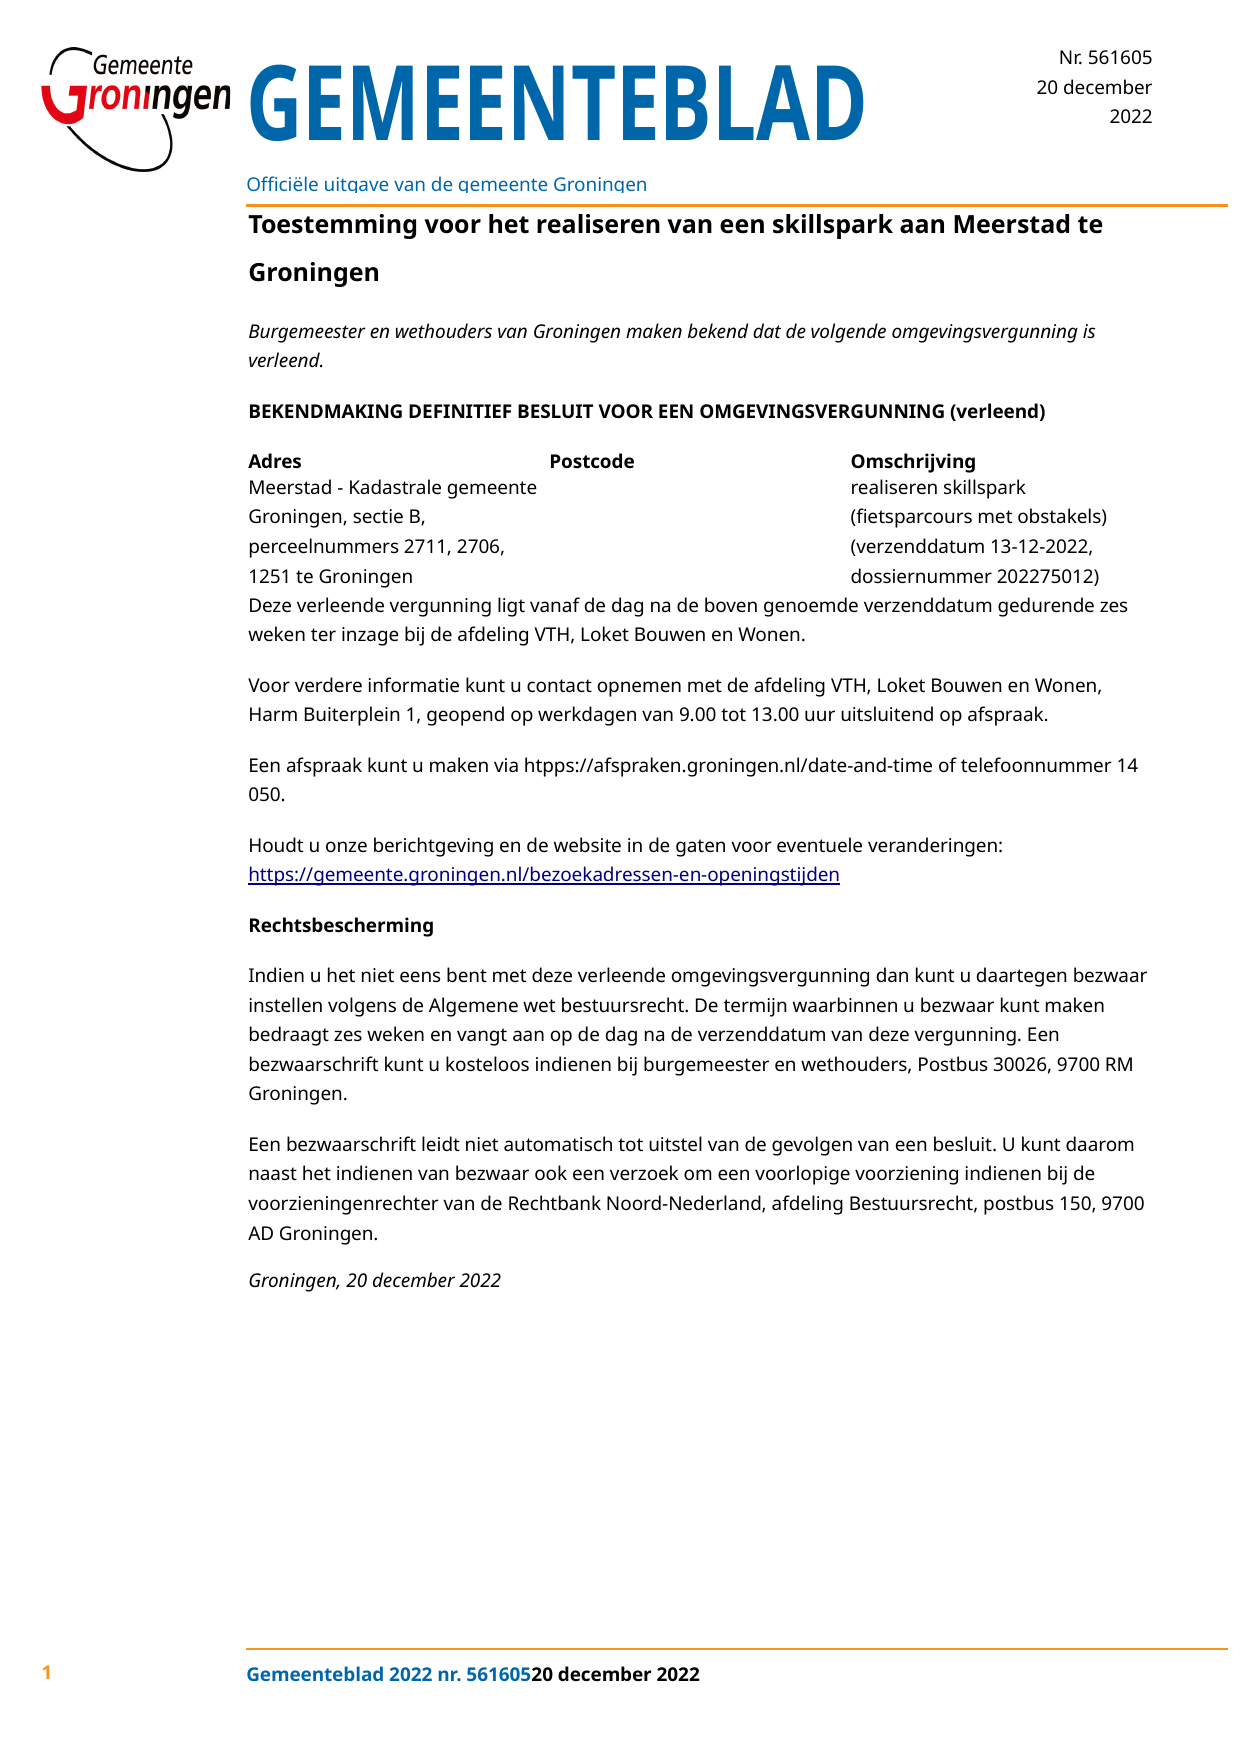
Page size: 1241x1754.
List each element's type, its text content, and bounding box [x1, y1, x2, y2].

table_header Postcode [549, 449, 850, 474]
text Indien u het niet eens bent met deze verleende omgevingsvergunning dan kunt u daartegen bezwaar instellen volgens de Algemene wet bestuursrecht. De termijn waarbinnen u bezwaar kunt maken bedraagt zes weken en vangt aan op de dag na de verzenddatum van deze vergunning. Een bezwaarschrift kunt u kosteloos indienen bij burgemeester en wethouders, Postbus 30026, 9700 RM Groningen. [248, 962, 1152, 1106]
table_header Omschrijving [850, 449, 1152, 474]
text Voor verdere informatie kunt u contact opnemen met de afdeling VTH, Loket Bouwen en Wonen, Harm Buiterplein 1, geopend op werkdagen van 9.00 tot 13.00 uur uitsluitend op afspraak. [248, 672, 1152, 727]
text Een afspraak kunt u maken via htpps://afspraken.groningen.nl/date-and-time of telefoonnummer 14 050. [248, 752, 1152, 807]
picture [41, 47, 231, 172]
text BEKENDMAKING DEFINITIEF BESLUIT VOOR EEN OMGEVINGSVERGUNNING (verleend) [248, 398, 1152, 424]
text Een bezwaarschrift leidt niet automatisch tot uitstel van de gevolgen van een besluit. U kunt daarom naast het indienen van bezwaar ook een verzoek om een voorlopige voorziening indienen bij de voorzieningenrechter van de Rechtbank Noord-Nederland, afdeling Bestuursrecht, postbus 150, 9700 AD Groningen. [248, 1131, 1152, 1246]
text Houdt u onze berichtgeving en de website in de gaten voor eventuele veranderingen: https://gemeente.groningen.nl/bezoekadressen-en-openingstijden [248, 832, 1152, 887]
table_header Adres [248, 449, 549, 474]
text Groningen, 20 december 2022 [248, 1268, 1152, 1293]
table_cell [549, 474, 850, 589]
table_cell realiseren skillspark (fietsparcours met obstakels) (verzenddatum 13-12-2022, dossiernummer 202275012) [850, 474, 1152, 589]
table_cell Meerstad - Kadastrale gemeente Groningen, sectie B, perceelnummers 2711, 2706, 1251 te Groningen [248, 474, 549, 589]
text Rechtsbescherming [248, 912, 1152, 938]
text Deze verleende vergunning ligt vanaf de dag na de boven genoemde verzenddatum gedurende zes weken ter inzage bij de afdeling VTH, Loket Bouwen en Wonen. [248, 592, 1152, 647]
text Burgemeester en wethouders van Groningen maken bekend dat de volgende omgevingsvergunning is verleend. [248, 318, 1152, 373]
text Toestemming voor het realiseren van een skillspark aan Meerstad te Groningen [248, 207, 1152, 288]
